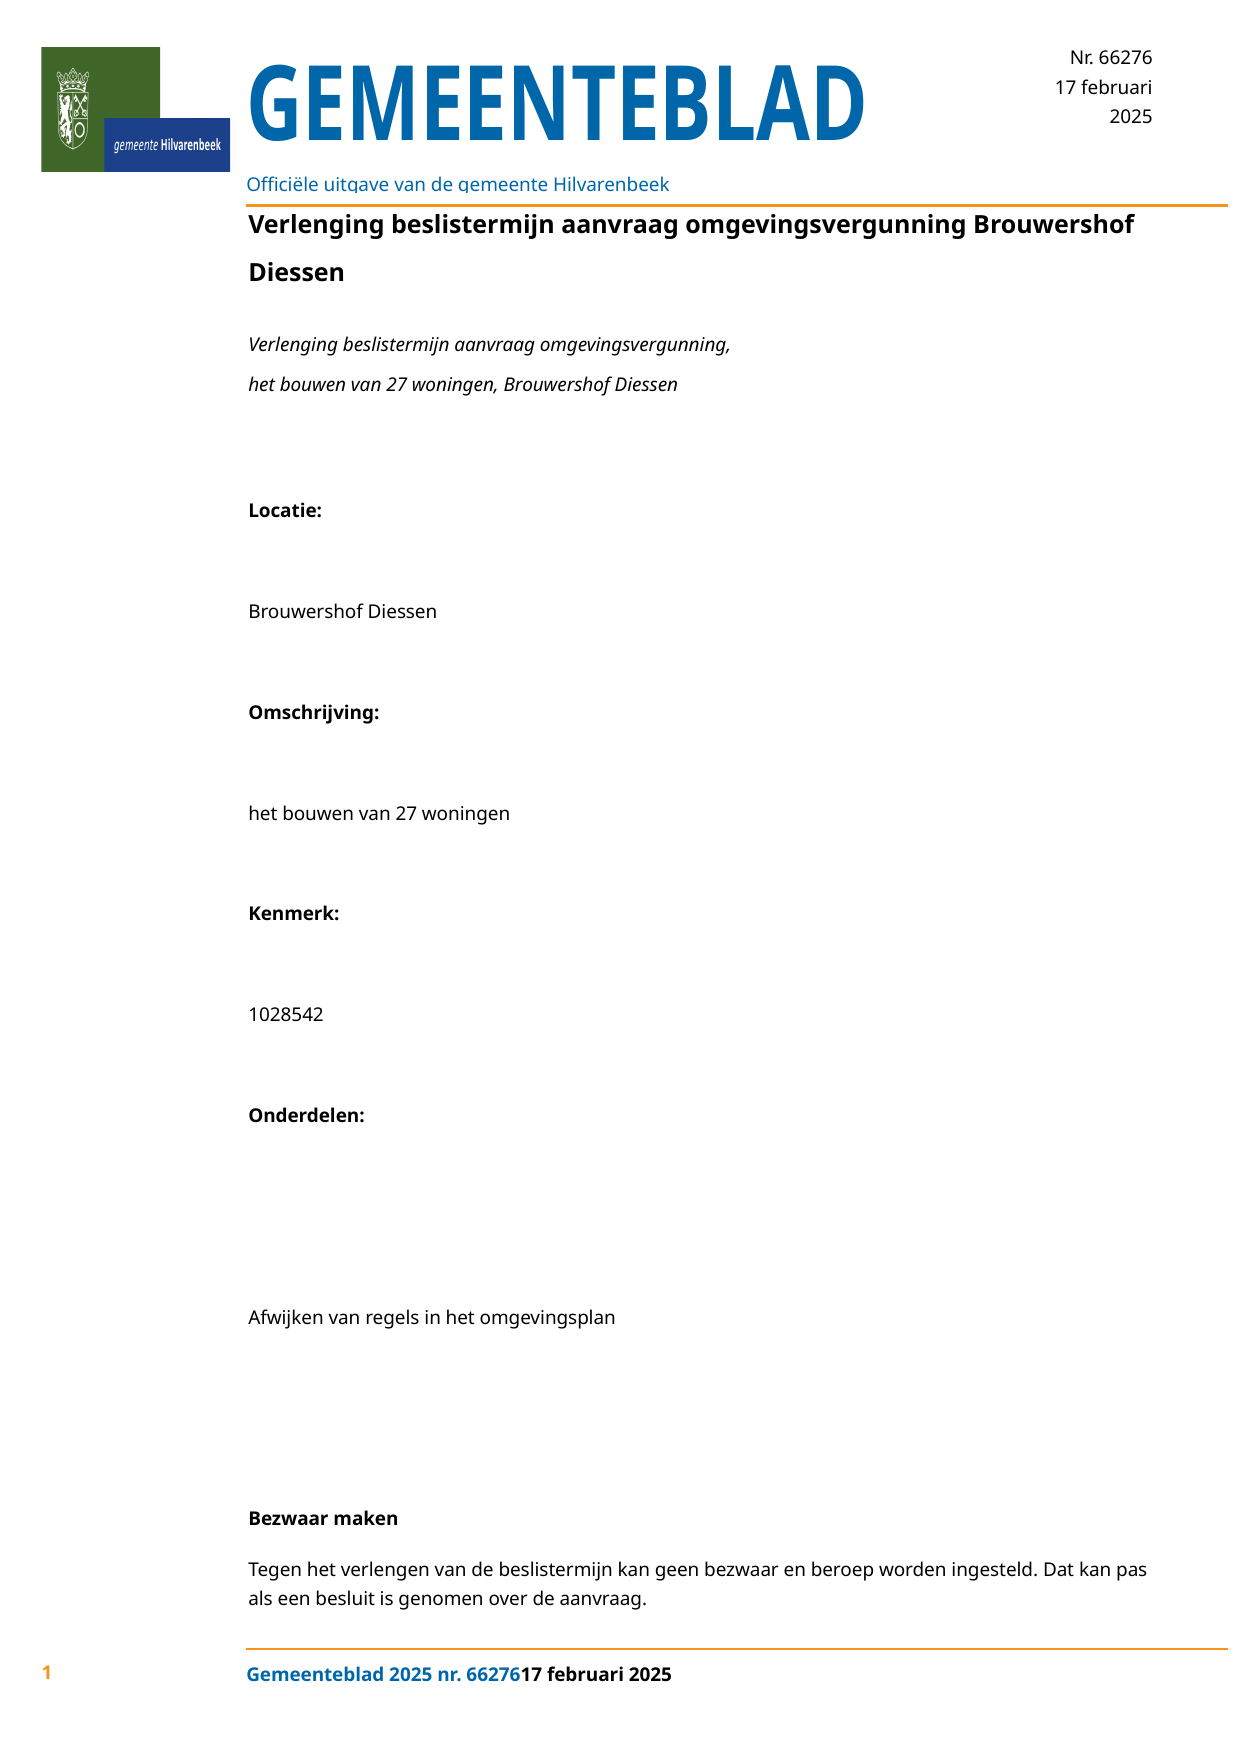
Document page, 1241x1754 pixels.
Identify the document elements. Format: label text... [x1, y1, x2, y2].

text Onderdelen: [248, 1102, 1152, 1128]
text Kenmerk: [248, 901, 1152, 926]
text het bouwen van 27 woningen [248, 800, 1152, 826]
text Verlenging beslistermijn aanvraag omgevingsvergunning Brouwershof Diessen [248, 207, 1152, 288]
text Locatie: [248, 497, 1152, 523]
text Bezwaar maken [248, 1506, 1152, 1531]
text Omschrijving: [248, 699, 1152, 725]
text Tegen het verlengen van de beslistermijn kan geen bezwaar en beroep worden ingesteld. Dat kan pas als een besluit is genomen over de aanvraag. [248, 1556, 1152, 1611]
text het bouwen van 27 woningen, Brouwershof Diessen [248, 371, 1152, 396]
text Afwijken van regels in het omgevingsplan [248, 1304, 1152, 1330]
picture [41, 47, 231, 172]
text Brouwershof Diessen [248, 598, 1152, 624]
text 1028542 [248, 1001, 1152, 1027]
text Verlenging beslistermijn aanvraag omgevingsvergunning, [248, 331, 1152, 357]
